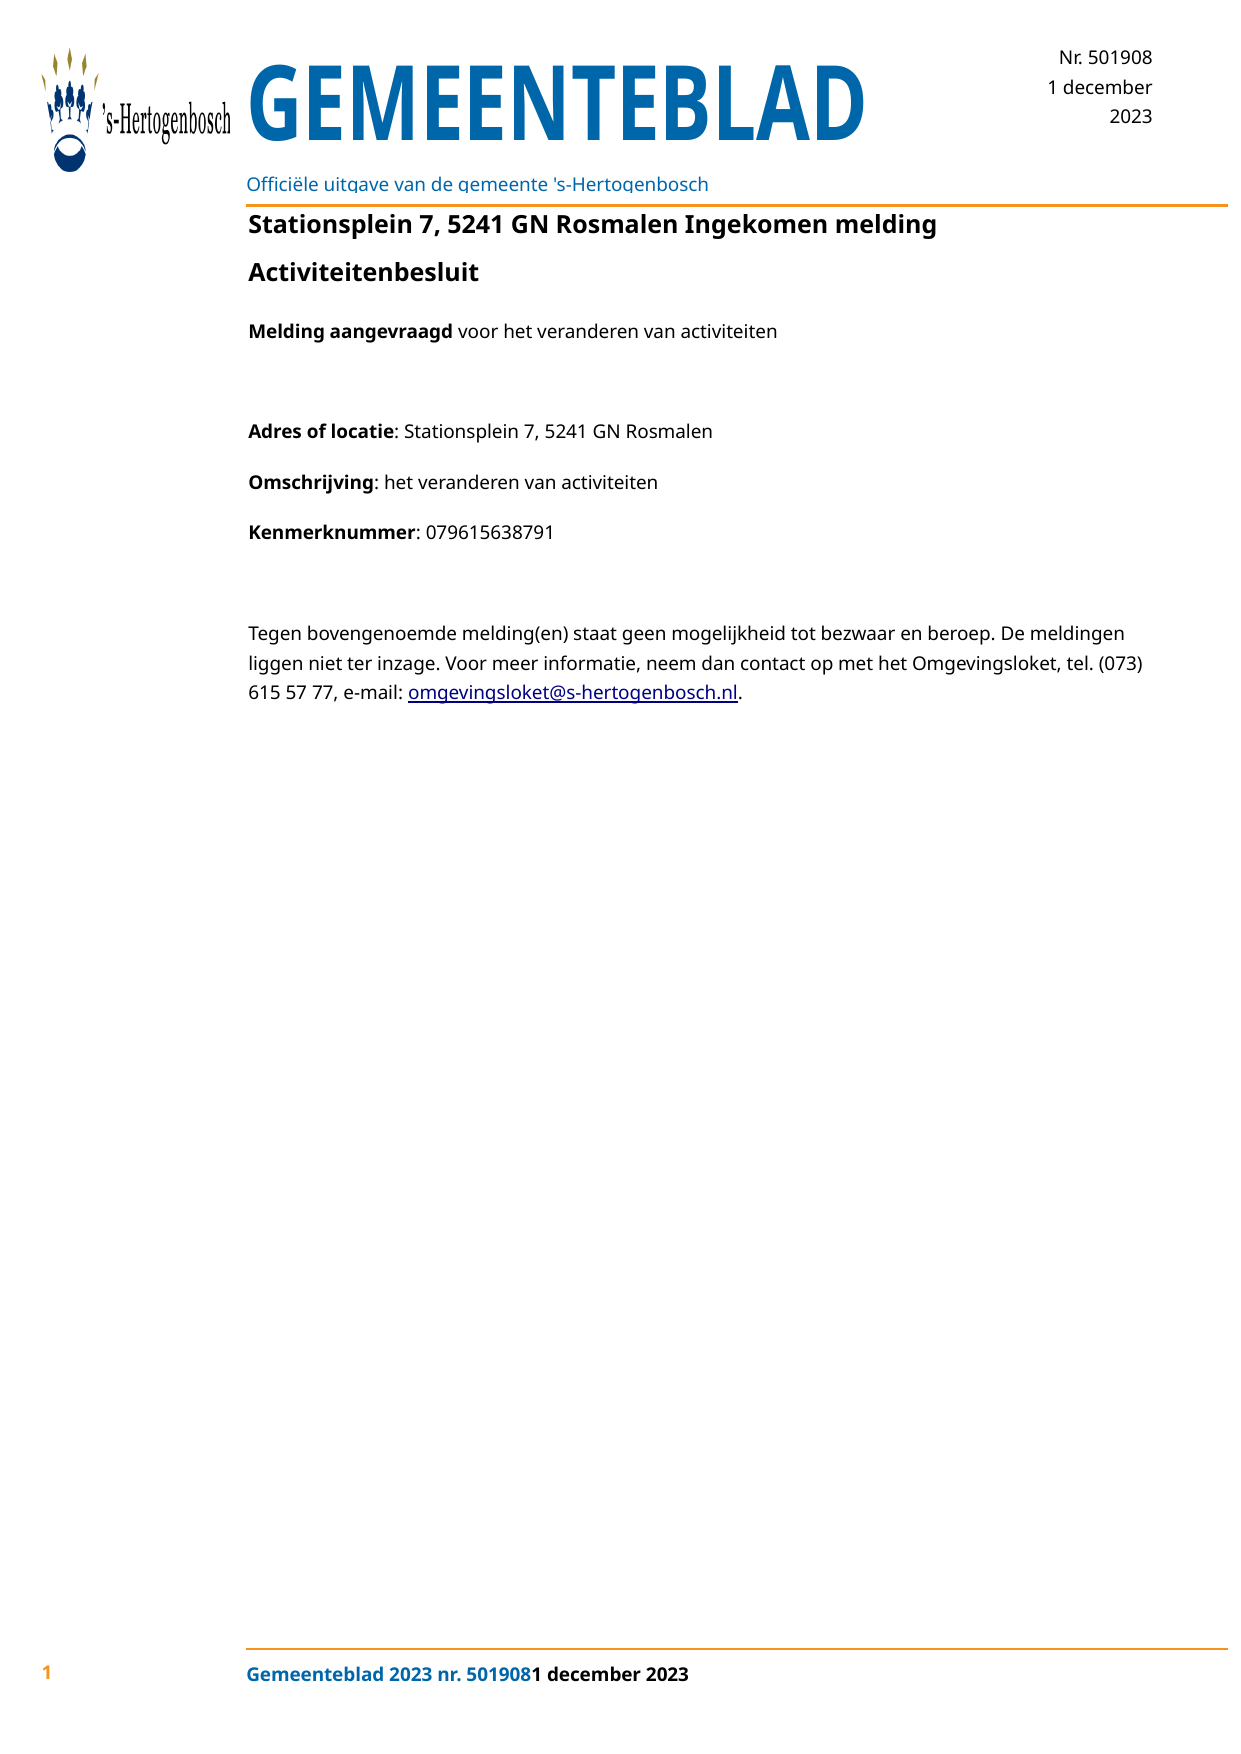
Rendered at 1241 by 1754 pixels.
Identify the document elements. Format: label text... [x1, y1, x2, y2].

text Tegen bovengenoemde melding(en) staat geen mogelijkheid tot bezwaar en beroep. De meldingen liggen niet ter inzage. Voor meer informatie, neem dan contact op met het Omgevingsloket, tel. (073) 615 57 77, e-mail: omgevingsloket@s-hertogenbosch.nl. [248, 620, 1152, 705]
text Omschrijving: het veranderen van activiteiten [248, 469, 1152, 495]
picture [41, 47, 231, 172]
text Adres of locatie: Stationsplein 7, 5241 GN Rosmalen [248, 419, 1152, 444]
text Melding aangevraagd voor het veranderen van activiteiten [248, 318, 1152, 344]
text Kenmerknummer: 079615638791 [248, 519, 1152, 545]
text Stationsplein 7, 5241 GN Rosmalen Ingekomen melding Activiteitenbesluit [248, 207, 1152, 288]
